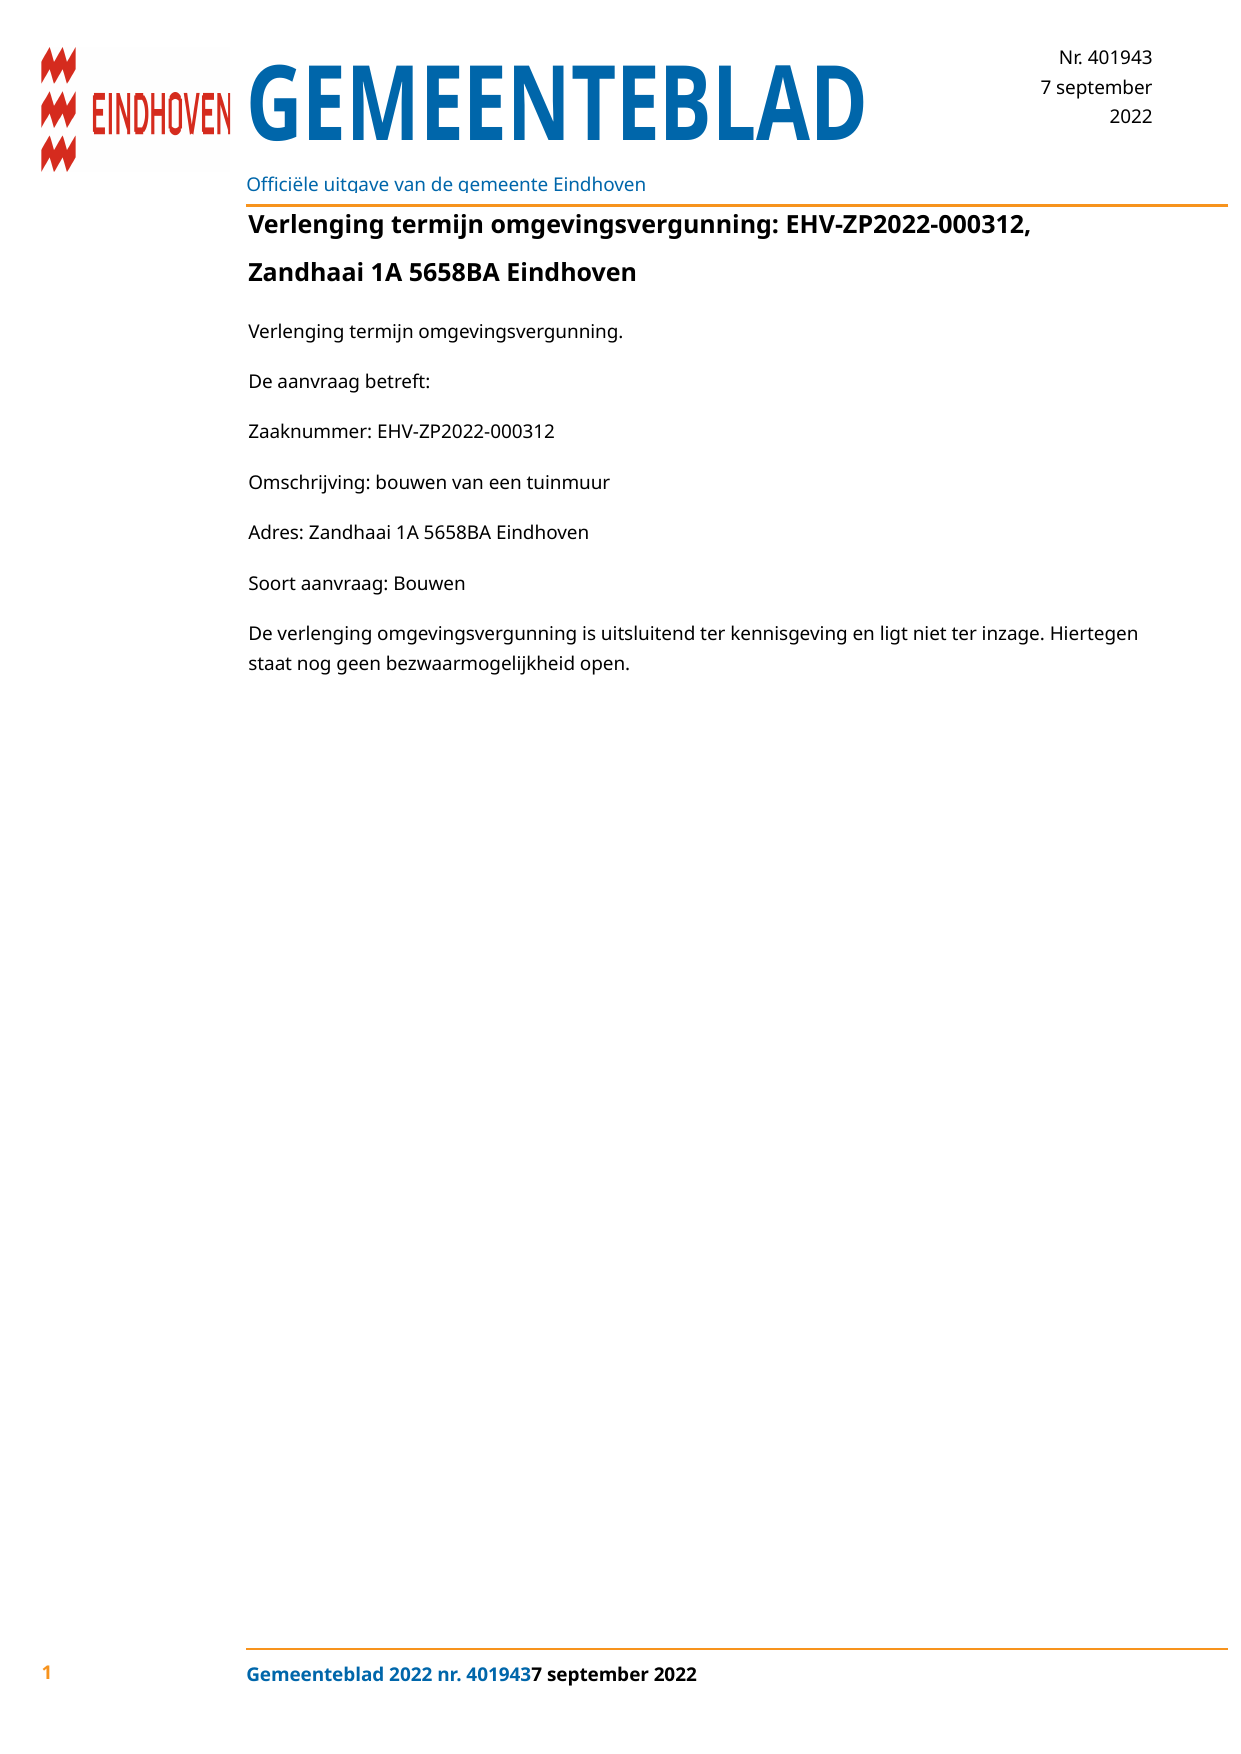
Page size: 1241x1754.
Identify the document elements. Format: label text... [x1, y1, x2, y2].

text De verlenging omgevingsvergunning is uitsluitend ter kennisgeving en ligt niet ter inzage. Hiertegen staat nog geen bezwaarmogelijkheid open. [248, 620, 1152, 676]
text Zaaknummer: EHV-ZP2022-000312 [248, 419, 1152, 444]
text Soort aanvraag: Bouwen [248, 570, 1152, 596]
text Omschrijving: bouwen van een tuinmuur [248, 469, 1152, 495]
text Verlenging termijn omgevingsvergunning. [248, 318, 1152, 344]
picture [41, 47, 231, 172]
text Adres: Zandhaai 1A 5658BA Eindhoven [248, 519, 1152, 545]
text Verlenging termijn omgevingsvergunning: EHV-ZP2022-000312, Zandhaai 1A 5658BA Eindhoven [248, 207, 1152, 288]
text De aanvraag betreft: [248, 368, 1152, 394]
